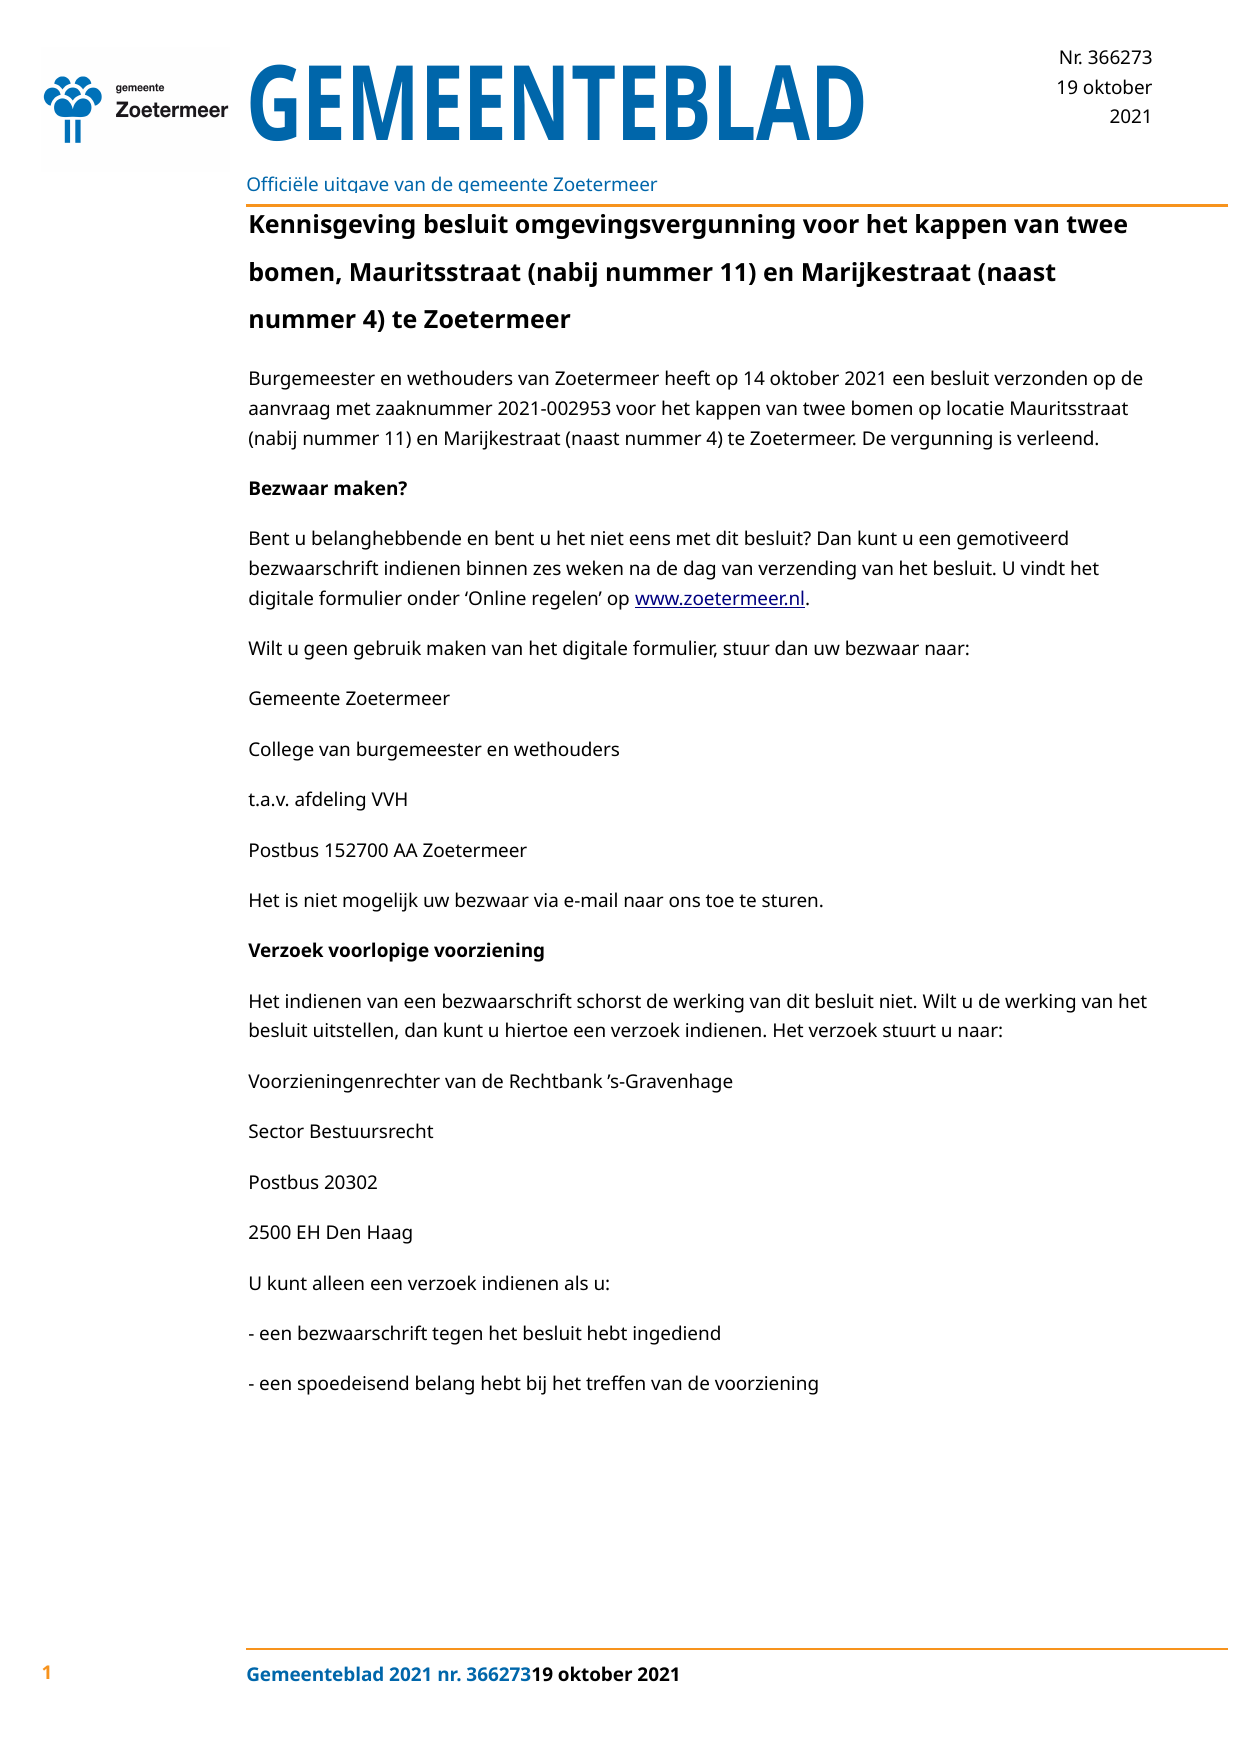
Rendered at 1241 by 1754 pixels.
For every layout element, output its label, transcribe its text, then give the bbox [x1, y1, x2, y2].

text Bent u belanghebbende en bent u het niet eens met dit besluit? Dan kunt u een gemotiveerd bezwaarschrift indienen binnen zes weken na de dag van verzending van het besluit. U vindt het digitale formulier onder ‘Online regelen’ op www.zoetermeer.nl. [248, 526, 1152, 610]
text Het indienen van een bezwaarschrift schorst de werking van dit besluit niet. Wilt u de werking van het besluit uitstellen, dan kunt u hiertoe een verzoek indienen. Het verzoek stuurt u naar: [248, 988, 1152, 1043]
text 2500 EH Den Haag [248, 1219, 1152, 1245]
text Sector Bestuursrecht [248, 1118, 1152, 1144]
text Voorzieningenrechter van de Rechtbank ’s-Gravenhage [248, 1068, 1152, 1094]
text Wilt u geen gebruik maken van het digitale formulier, stuur dan uw bezwaar naar: [248, 635, 1152, 661]
text - een bezwaarschrift tegen het besluit hebt ingediend [248, 1320, 1152, 1346]
text Bezwaar maken? [248, 475, 1152, 501]
text Postbus 20302 [248, 1169, 1152, 1194]
text College van burgemeester en wethouders [248, 736, 1152, 762]
text Burgemeester en wethouders van Zoetermeer heeft op 14 oktober 2021 een besluit verzonden op de aanvraag met zaaknummer 2021-002953 voor het kappen van twee bomen op locatie Mauritsstraat (nabij nummer 11) en Marijkestraat (naast nummer 4) te Zoetermeer. De vergunning is verleend. [248, 366, 1152, 450]
text Gemeente Zoetermeer [248, 686, 1152, 711]
text Postbus 152700 AA Zoetermeer [248, 837, 1152, 862]
text U kunt alleen een verzoek indienen als u: [248, 1270, 1152, 1295]
text t.a.v. afdeling VVH [248, 786, 1152, 812]
text Kennisgeving besluit omgevingsvergunning voor het kappen van twee bomen, Mauritsstraat (nabij nummer 11) en Marijkestraat (naast nummer 4) te Zoetermeer [248, 207, 1152, 336]
text Verzoek voorlopige voorziening [248, 938, 1152, 963]
picture [41, 47, 231, 172]
text Het is niet mogelijk uw bezwaar via e-mail naar ons toe te sturen. [248, 887, 1152, 913]
text - een spoedeisend belang hebt bij het treffen van de voorziening [248, 1371, 1152, 1396]
